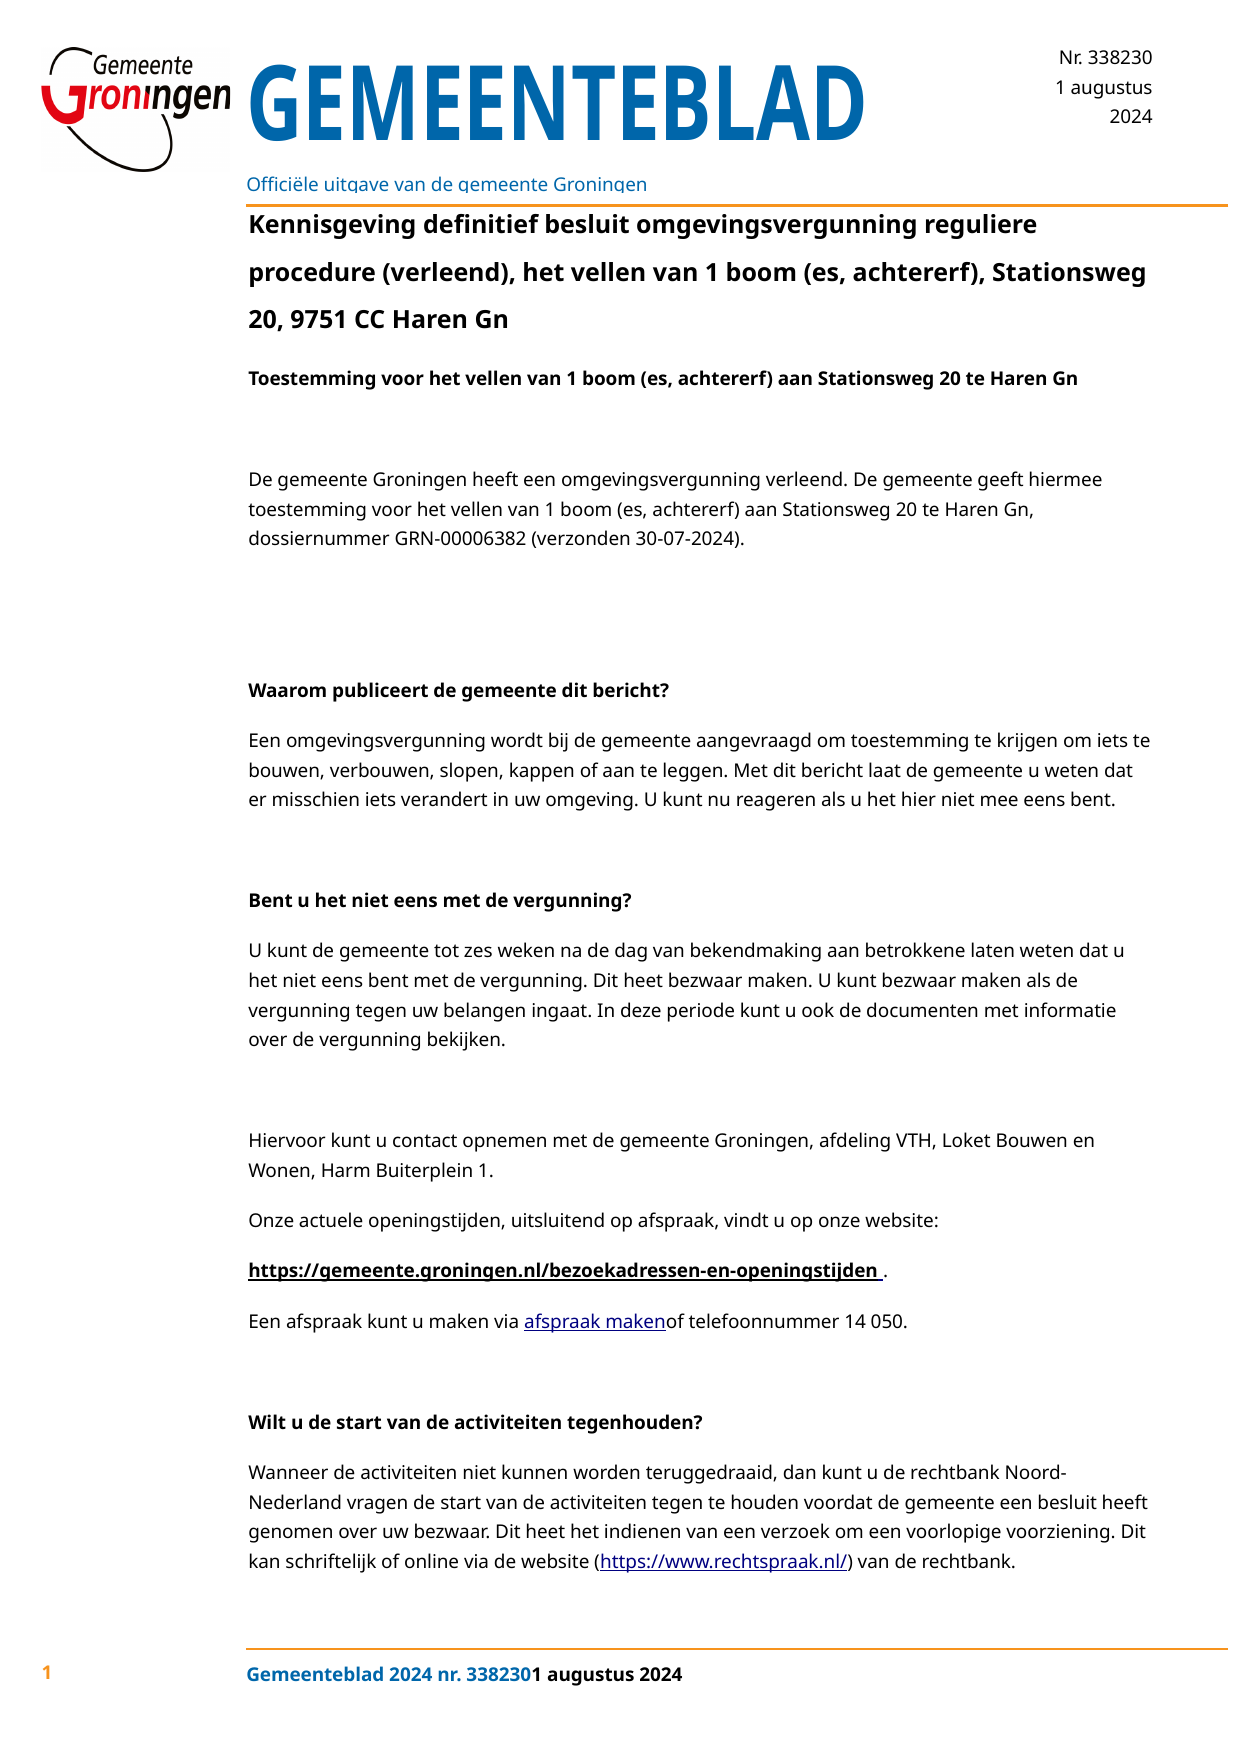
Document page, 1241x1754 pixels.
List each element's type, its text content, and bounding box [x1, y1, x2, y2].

text Waarom publiceert de gemeente dit bericht? [248, 677, 1152, 702]
text Bent u het niet eens met de vergunning? [248, 887, 1152, 913]
text Wilt u de start van de activiteiten tegenhouden? [248, 1409, 1152, 1434]
text https://gemeente.groningen.nl/bezoekadressen-en-openingstijden . [248, 1258, 1152, 1283]
text Een afspraak kunt u maken via afspraak makenof telefoonnummer 14 050. [248, 1308, 1152, 1334]
text Toestemming voor het vellen van 1 boom (es, achtererf) aan Stationsweg 20 te Haren Gn [248, 366, 1152, 391]
text Een omgevingsvergunning wordt bij de gemeente aangevraagd om toestemming te krijgen om iets te bouwen, verbouwen, slopen, kappen of aan te leggen. Met dit bericht laat de gemeente u weten dat er misschien iets verandert in uw omgeving. U kunt nu reageren als u het hier niet mee eens bent. [248, 727, 1152, 812]
text U kunt de gemeente tot zes weken na de dag van bekendmaking aan betrokkene laten weten dat u het niet eens bent met de vergunning. Dit heet bezwaar maken. U kunt bezwaar maken als de vergunning tegen uw belangen ingaat. In deze periode kunt u ook de documenten met informatie over de vergunning bekijken. [248, 938, 1152, 1052]
picture [41, 47, 231, 172]
text Onze actuele openingstijden, uitsluitend op afspraak, vindt u op onze website: [248, 1207, 1152, 1233]
text Wanneer de activiteiten niet kunnen worden teruggedraaid, dan kunt u de rechtbank Noord-Nederland vragen de start van de activiteiten tegen te houden voordat de gemeente een besluit heeft genomen over uw bezwaar. Dit heet het indienen van een verzoek om een voorlopige voorziening. Dit kan schriftelijk of online via de website (https://www.rechtspraak.nl/) van de rechtbank. [248, 1459, 1152, 1574]
text Hiervoor kunt u contact opnemen met de gemeente Groningen, afdeling VTH, Loket Bouwen en Wonen, Harm Buiterplein 1. [248, 1127, 1152, 1182]
text De gemeente Groningen heeft een omgevingsvergunning verleend. De gemeente geeft hiermee toestemming voor het vellen van 1 boom (es, achtererf) aan Stationsweg 20 te Haren Gn, dossiernummer GRN-00006382 (verzonden 30-07-2024). [248, 466, 1152, 551]
text Kennisgeving definitief besluit omgevingsvergunning reguliere procedure (verleend), het vellen van 1 boom (es, achtererf), Stationsweg 20, 9751 CC Haren Gn [248, 207, 1152, 336]
